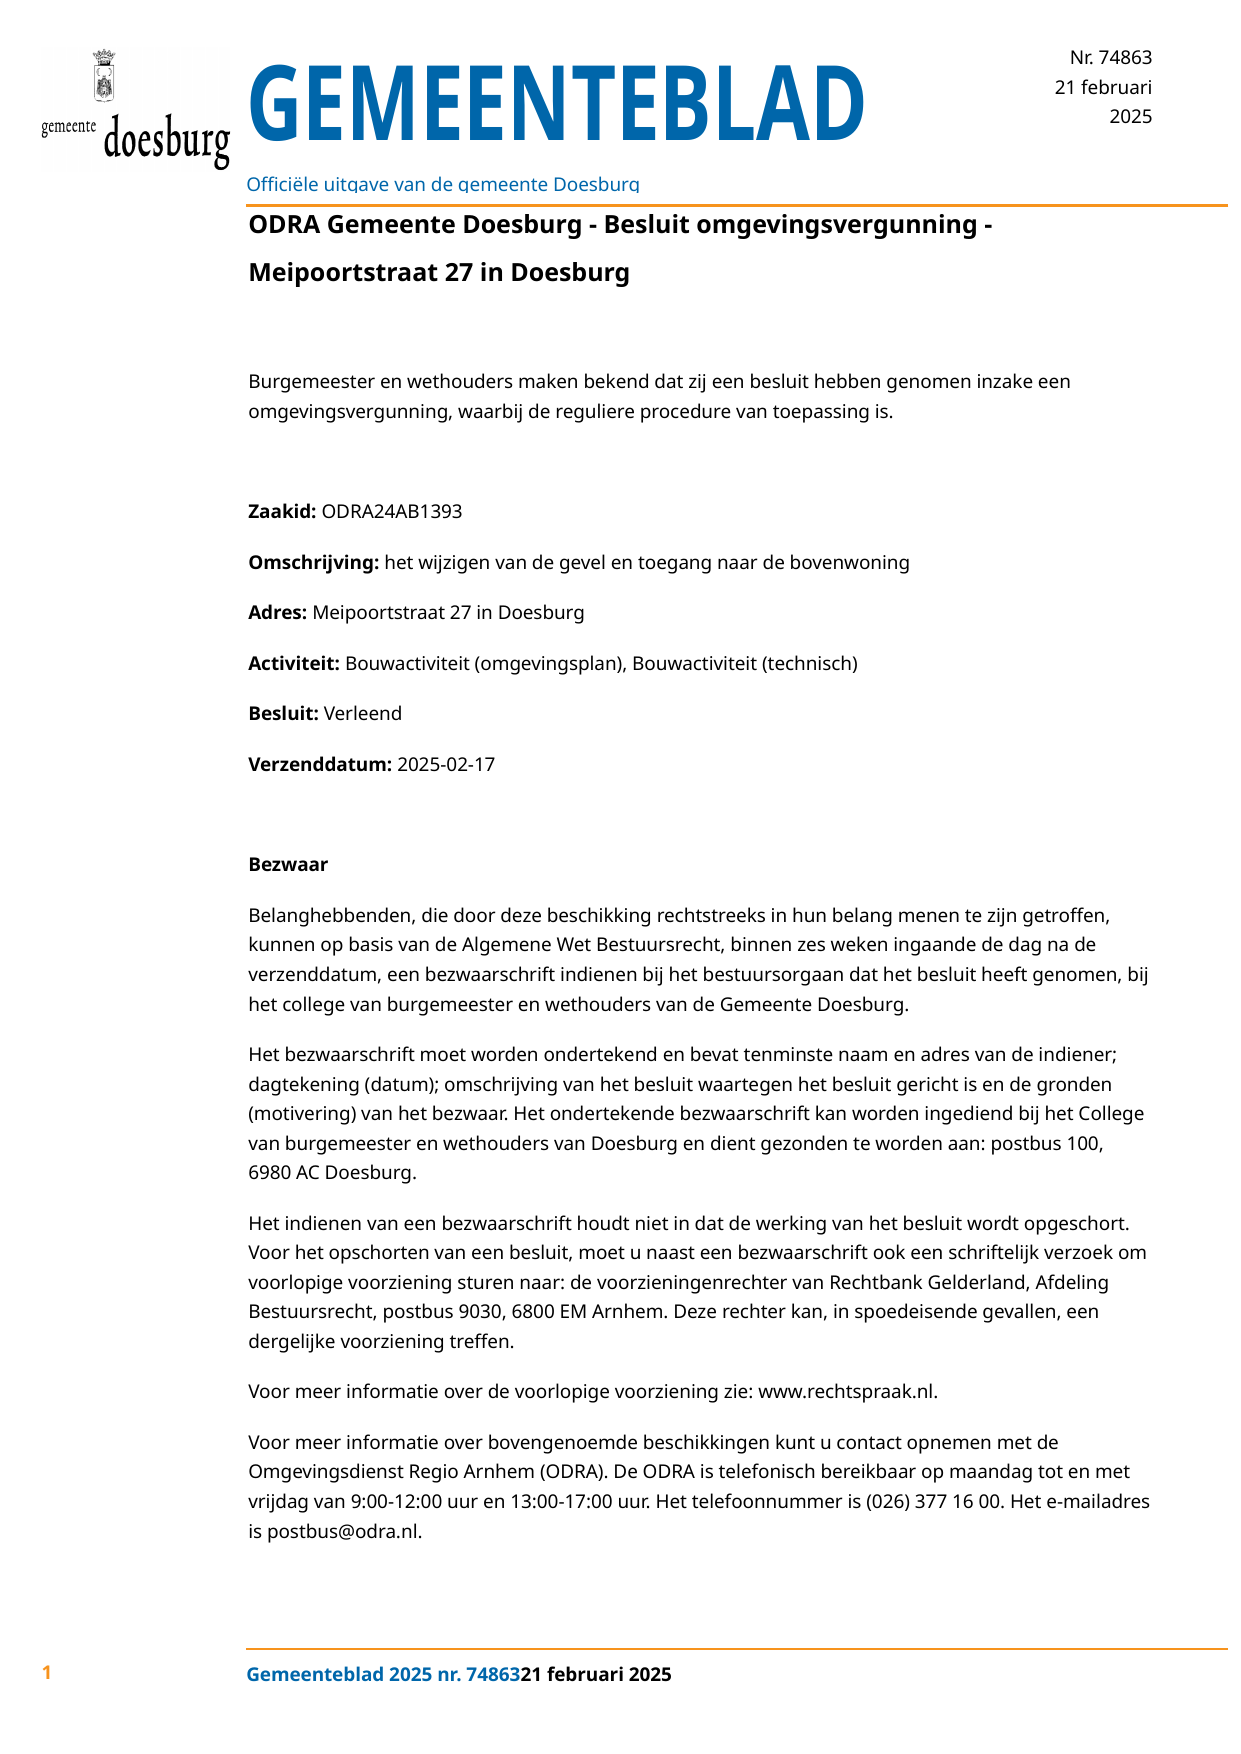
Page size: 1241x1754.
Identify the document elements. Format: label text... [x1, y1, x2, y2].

text Activiteit: Bouwactiviteit (omgevingsplan), Bouwactiviteit (technisch) [248, 650, 1152, 676]
text Belanghebbenden, die door deze beschikking rechtstreeks in hun belang menen te zijn getroffen, kunnen op basis van de Algemene Wet Bestuursrecht, binnen zes weken ingaande de dag na de verzenddatum, een bezwaarschrift indienen bij het bestuursorgaan dat het besluit heeft genomen, bij het college van burgemeester en wethouders van de Gemeente Doesburg. [248, 902, 1152, 1017]
text Het indienen van een bezwaarschrift houdt niet in dat de werking van het besluit wordt opgeschort. Voor het opschorten van een besluit, moet u naast een bezwaarschrift ook een schriftelijk verzoek om voorlopige voorziening sturen naar: de voorzieningenrechter van Rechtbank Gelderland, Afdeling Bestuursrecht, postbus 9030, 6800 EM Arnhem. Deze rechter kan, in spoedeisende gevallen, een dergelijke voorziening treffen. [248, 1210, 1152, 1354]
text Het bezwaarschrift moet worden ondertekend en bevat tenminste naam en adres van de indiener; dagtekening (datum); omschrijving van het besluit waartegen het besluit gericht is en de gronden (motivering) van het bezwaar. Het ondertekende bezwaarschrift kan worden ingediend bij het College van burgemeester en wethouders van Doesburg en dient gezonden te worden aan: postbus 100, 6980 AC Doesburg. [248, 1041, 1152, 1185]
text Verzenddatum: 2025-02-17 [248, 751, 1152, 777]
text Omschrijving: het wijzigen van de gevel en toegang naar de bovenwoning [248, 549, 1152, 575]
text Voor meer informatie over bovengenoemde beschikkingen kunt u contact opnemen met de Omgevingsdienst Regio Arnhem (ODRA). De ODRA is telefonisch bereikbaar op maandag tot en met vrijdag van 9:00-12:00 uur en 13:00-17:00 uur. Het telefoonnummer is (026) 377 16 00. Het e-mailadres is postbus@odra.nl. [248, 1429, 1152, 1544]
text Zaakid: ODRA24AB1393 [248, 499, 1152, 524]
picture [41, 47, 231, 172]
text Burgemeester en wethouders maken bekend dat zij een besluit hebben genomen inzake een omgevingsvergunning, waarbij de reguliere procedure van toepassing is. [248, 368, 1152, 424]
text Bezwaar [248, 852, 1152, 877]
text Adres: Meipoortstraat 27 in Doesburg [248, 599, 1152, 625]
text ODRA Gemeente Doesburg - Besluit omgevingsvergunning - Meipoortstraat 27 in Doesburg [248, 207, 1152, 288]
text Voor meer informatie over de voorlopige voorziening zie: www.rechtspraak.nl. [248, 1379, 1152, 1404]
text Besluit: Verleend [248, 700, 1152, 726]
